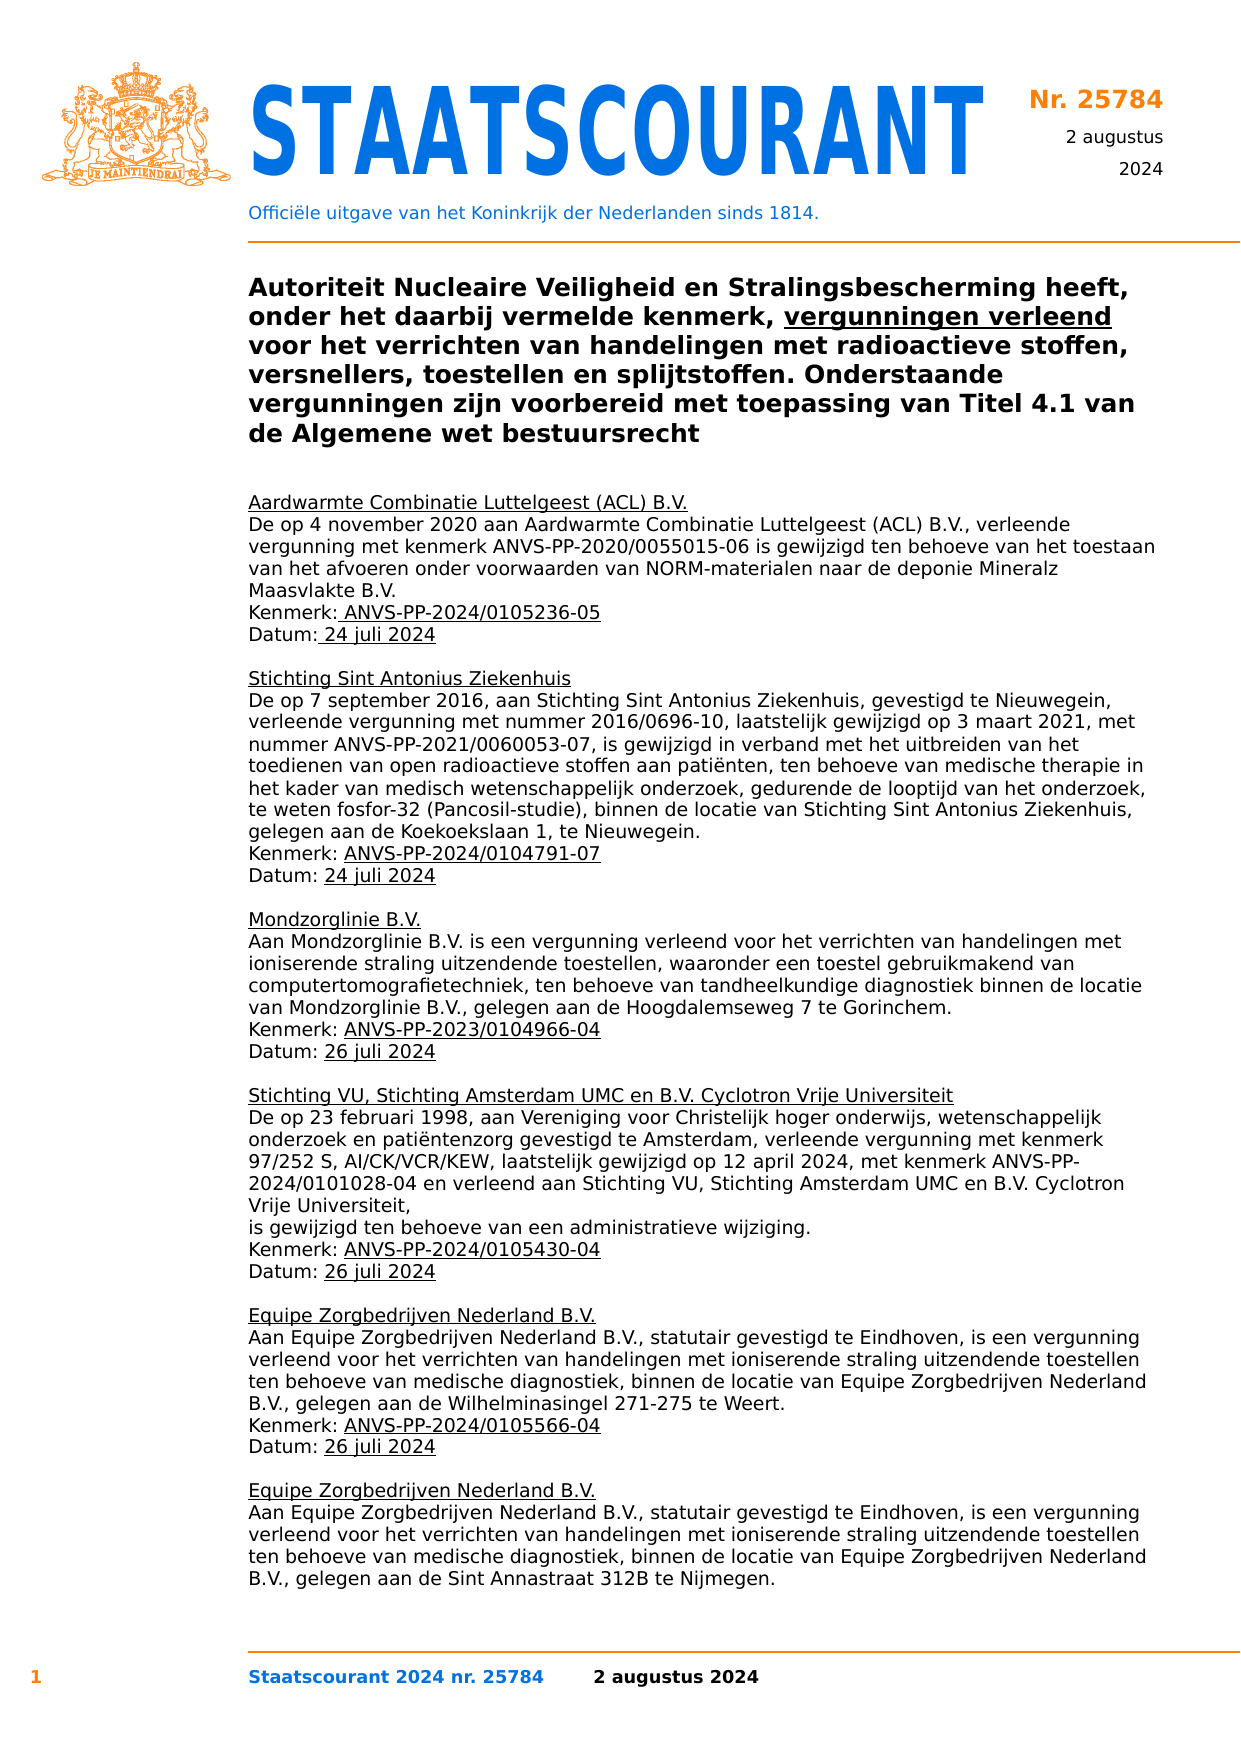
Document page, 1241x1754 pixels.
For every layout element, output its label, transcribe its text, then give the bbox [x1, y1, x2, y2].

text De op 7 september 2016, aan Stichting Sint Antonius Ziekenhuis, gevestigd te Nieuwegein, verleende vergunning met nummer 2016/0696-10, laatstelijk gewijzigd op 3 maart 2021, met nummer ANVS-PP-2021/0060053-07, is gewijzigd in verband met het uitbreiden van het toedienen van open radioactieve stoffen aan patiënten, ten behoeve van medische therapie in het kader van medisch wetenschappelijk onderzoek, gedurende de looptijd van het onderzoek, te weten fosfor-32 (Pancosil-studie), binnen de locatie van Stichting Sint Antonius Ziekenhuis, gelegen aan de Koekoekslaan 1, te Nieuwegein. [248, 689, 1163, 843]
table_cell 2024 [998, 153, 1240, 203]
table_header [25, 62, 248, 241]
text Aan Equipe Zorgbedrijven Nederland B.V., statutair gevestigd te Eindhoven, is een vergunning verleend voor het verrichten van handelingen met ioniserende straling uitzendende toestellen ten behoeve van medische diagnostiek, binnen de locatie van Equipe Zorgbedrijven Nederland B.V., gelegen aan de Sint Annastraat 312B te Nijmegen. [248, 1502, 1163, 1590]
text Kenmerk: ANVS-PP-2024/0104791-07 [248, 843, 1163, 865]
text Aan Equipe Zorgbedrijven Nederland B.V., statutair gevestigd te Eindhoven, is een vergunning verleend voor het verrichten van handelingen met ioniserende straling uitzendende toestellen ten behoeve van medische diagnostiek, binnen de locatie van Equipe Zorgbedrijven Nederland B.V., gelegen aan de Wilhelminasingel 271-275 te Weert. [248, 1327, 1163, 1414]
text Aardwarmte Combinatie Luttelgeest (ACL) B.V. [248, 492, 1163, 514]
text Kenmerk: ANVS-PP-2024/0105236-05 [248, 602, 1163, 624]
text Mondzorglinie B.V. [248, 909, 1163, 931]
picture [41, 62, 231, 186]
text De op 4 november 2020 aan Aardwarmte Combinatie Luttelgeest (ACL) B.V., verleende vergunning met kenmerk ANVS-PP-2020/0055015-06 is gewijzigd ten behoeve van het toestaan van het afvoeren onder voorwaarden van NORM-materialen naar de deponie Mineralz Maasvlakte B.V. [248, 514, 1163, 602]
text De op 23 februari 1998, aan Vereniging voor Christelijk hoger onderwijs, wetenschappelijk onderzoek en patiëntenzorg gevestigd te Amsterdam, verleende vergunning met kenmerk 97/252 S, AI/CK/VCR/KEW, laatstelijk gewijzigd op 12 april 2024, met kenmerk ANVS-PP-2024/0101028-04 en verleend aan Stichting VU, Stichting Amsterdam UMC en B.V. Cyclotron Vrije Universiteit, [248, 1107, 1163, 1217]
text Kenmerk: ANVS-PP-2024/0105566-04 [248, 1414, 1163, 1436]
subtitle Autoriteit Nucleaire Veiligheid en Stralingsbescherming heeft, onder het daarbij vermelde kenmerk, vergunningen verleend voor het verrichten van handelingen met radioactieve stoffen, versnellers, toestellen en splijtstoffen. Onderstaande vergunningen zijn voorbereid met toepassing van Titel 4.1 van de Algemene wet bestuursrecht [248, 273, 1163, 448]
table_header STAATSCOURANT [248, 62, 998, 203]
text Kenmerk: ANVS-PP-2023/0104966-04 [248, 1019, 1163, 1041]
text Equipe Zorgbedrijven Nederland B.V. [248, 1480, 1163, 1502]
text Equipe Zorgbedrijven Nederland B.V. [248, 1304, 1163, 1327]
text Stichting VU, Stichting Amsterdam UMC en B.V. Cyclotron Vrije Universiteit [248, 1085, 1163, 1107]
table_header Nr. 25784 [998, 62, 1240, 121]
text Datum: 24 juli 2024 [248, 624, 1163, 646]
table_cell 2 augustus [998, 121, 1240, 153]
text Datum: 26 juli 2024 [248, 1436, 1163, 1458]
table_cell Officiële uitgave van het Koninkrijk der Nederlanden sinds 1814. [248, 203, 1240, 241]
text Stichting Sint Antonius Ziekenhuis [248, 667, 1163, 689]
text Datum: 26 juli 2024 [248, 1261, 1163, 1283]
text Aan Mondzorglinie B.V. is een vergunning verleend voor het verrichten van handelingen met ioniserende straling uitzendende toestellen, waaronder een toestel gebruikmakend van computertomografietechniek, ten behoeve van tandheelkundige diagnostiek binnen de locatie van Mondzorglinie B.V., gelegen aan de Hoogdalemseweg 7 te Gorinchem. [248, 931, 1163, 1019]
text Kenmerk: ANVS-PP-2024/0105430-04 [248, 1239, 1163, 1261]
text Datum: 24 juli 2024 [248, 865, 1163, 887]
text Datum: 26 juli 2024 [248, 1041, 1163, 1063]
text is gewijzigd ten behoeve van een administratieve wijziging. [248, 1217, 1163, 1239]
